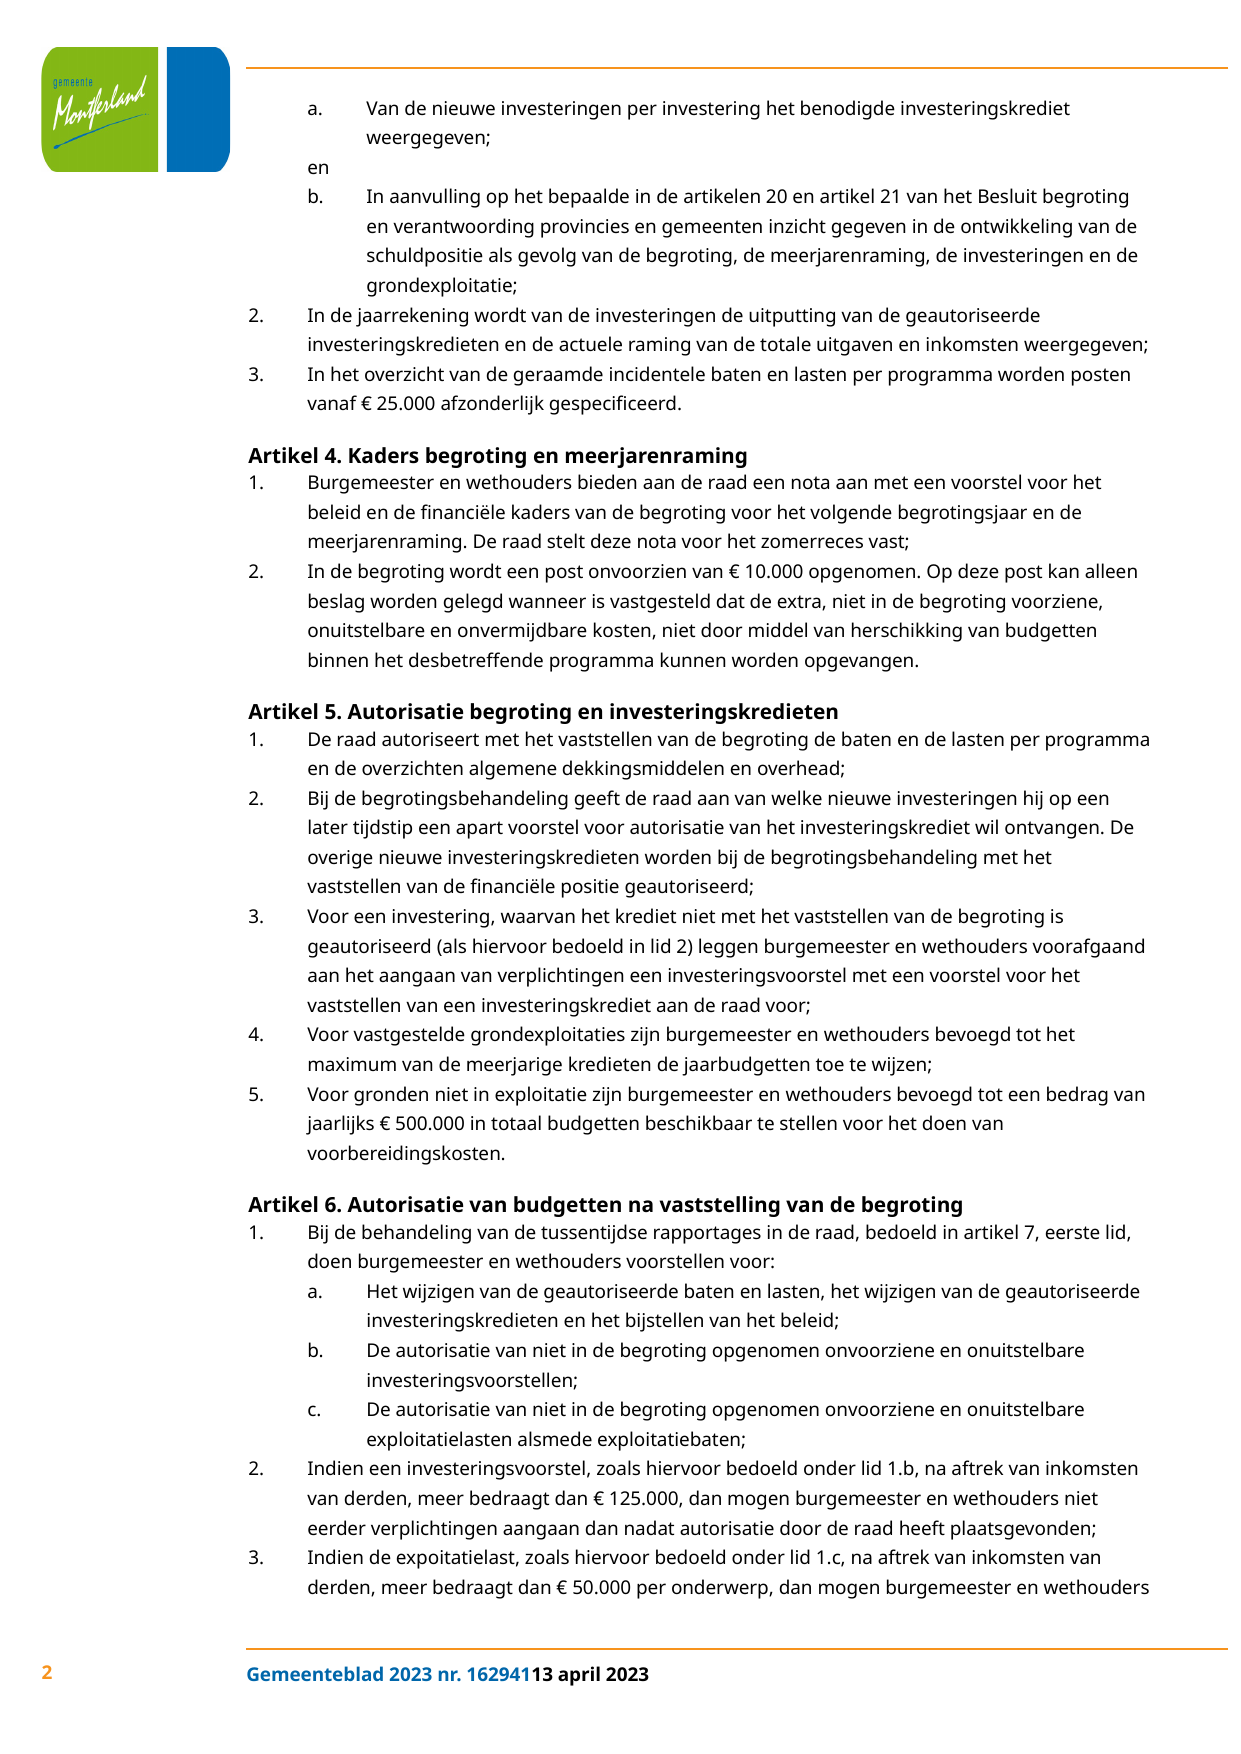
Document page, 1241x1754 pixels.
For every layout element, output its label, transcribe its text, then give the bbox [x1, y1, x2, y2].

list Het wijzigen van de geautoriseerde baten en lasten, het wijzigen van de geautoriseerde investeringskredieten en het bijstellen van het beleid; [307, 1278, 1152, 1333]
list Bij de begrotingsbehandeling geeft de raad aan van welke nieuwe investeringen hij op een later tijdstip een apart voorstel voor autorisatie van het investeringskrediet wil ontvangen. De overige nieuwe investeringskredieten worden bij de begrotingsbehandeling met het vaststellen van de financiële positie geautoriseerd; [248, 785, 1152, 899]
list Indien een investeringsvoorstel, zoals hiervoor bedoeld onder lid 1.b, na aftrek van inkomsten van derden, meer bedraagt dan € 125.000, dan mogen burgemeester en wethouders niet eerder verplichtingen aangaan dan nadat autorisatie door de raad heeft plaatsgevonden; [248, 1456, 1152, 1540]
list In het overzicht van de geraamde incidentele baten en lasten per programma worden posten vanaf € 25.000 afzonderlijk gespecificeerd. [248, 361, 1152, 416]
list De autorisatie van niet in de begroting opgenomen onvoorziene en onuitstelbare investeringsvoorstellen; [307, 1337, 1152, 1392]
list Voor een investering, waarvan het krediet niet met het vaststellen van de begroting is geautoriseerd (als hiervoor bedoeld in lid 2) leggen burgemeester en wethouders voorafgaand aan het aangaan van verplichtingen een investeringsvoorstel met een voorstel voor het vaststellen van een investeringskrediet aan de raad voor; [248, 903, 1152, 1018]
list Burgemeester en wethouders bieden aan de raad een nota aan met een voorstel voor het beleid en de financiële kaders van de begroting voor het volgende begrotingsjaar en de meerjarenraming. De raad stelt deze nota voor het zomerreces vast; [248, 469, 1152, 554]
list In aanvulling op het bepaalde in de artikelen 20 en artikel 21 van het Besluit begroting en verantwoording provincies en gemeenten inzicht gegeven in de ontwikkeling van de schuldpositie als gevolg van de begroting, de meerjarenraming, de investeringen en de grondexploitatie; [307, 183, 1152, 298]
list Indien de expoitatielast, zoals hiervoor bedoeld onder lid 1.c, na aftrek van inkomsten van derden, meer bedraagt dan € 50.000 per onderwerp, dan mogen burgemeester en wethouders [248, 1544, 1152, 1599]
list In de jaarrekening wordt van de investeringen de uitputting van de geautoriseerde investeringskredieten en de actuele raming van de totale uitgaven en inkomsten weergegeven; [248, 302, 1152, 357]
picture [41, 47, 231, 172]
list Van de nieuwe investeringen per investering het benodigde investeringskrediet weergegeven; [307, 95, 1152, 150]
text Artikel 4. Kaders begroting en meerjarenraming [248, 441, 1152, 469]
list Bij de behandeling van de tussentijdse rapportages in de raad, bedoeld in artikel 7, eerste lid, doen burgemeester en wethouders voorstellen voor: [248, 1219, 1152, 1274]
text Artikel 6. Autorisatie van budgetten na vaststelling van de begroting [248, 1190, 1152, 1219]
list De raad autoriseert met het vaststellen van de begroting de baten en de lasten per programma en de overzichten algemene dekkingsmiddelen en overhead; [248, 726, 1152, 781]
list Voor vastgestelde grondexploitaties zijn burgemeester en wethouders bevoegd tot het maximum van de meerjarige kredieten de jaarbudgetten toe te wijzen; [248, 1022, 1152, 1077]
list De autorisatie van niet in de begroting opgenomen onvoorziene en onuitstelbare exploitatielasten alsmede exploitatiebaten; [307, 1396, 1152, 1452]
text Artikel 5. Autorisatie begroting en investeringskredieten [248, 697, 1152, 726]
list en [248, 154, 1152, 180]
list In de begroting wordt een post onvoorzien van € 10.000 opgenomen. Op deze post kan alleen beslag worden gelegd wanneer is vastgesteld dat de extra, niet in de begroting voorziene, onuitstelbare en onvermijdbare kosten, niet door middel van herschikking van budgetten binnen het desbetreffende programma kunnen worden opgevangen. [248, 558, 1152, 673]
list Voor gronden niet in exploitatie zijn burgemeester en wethouders bevoegd tot een bedrag van jaarlijks € 500.000 in totaal budgetten beschikbaar te stellen voor het doen van voorbereidingskosten. [248, 1081, 1152, 1166]
